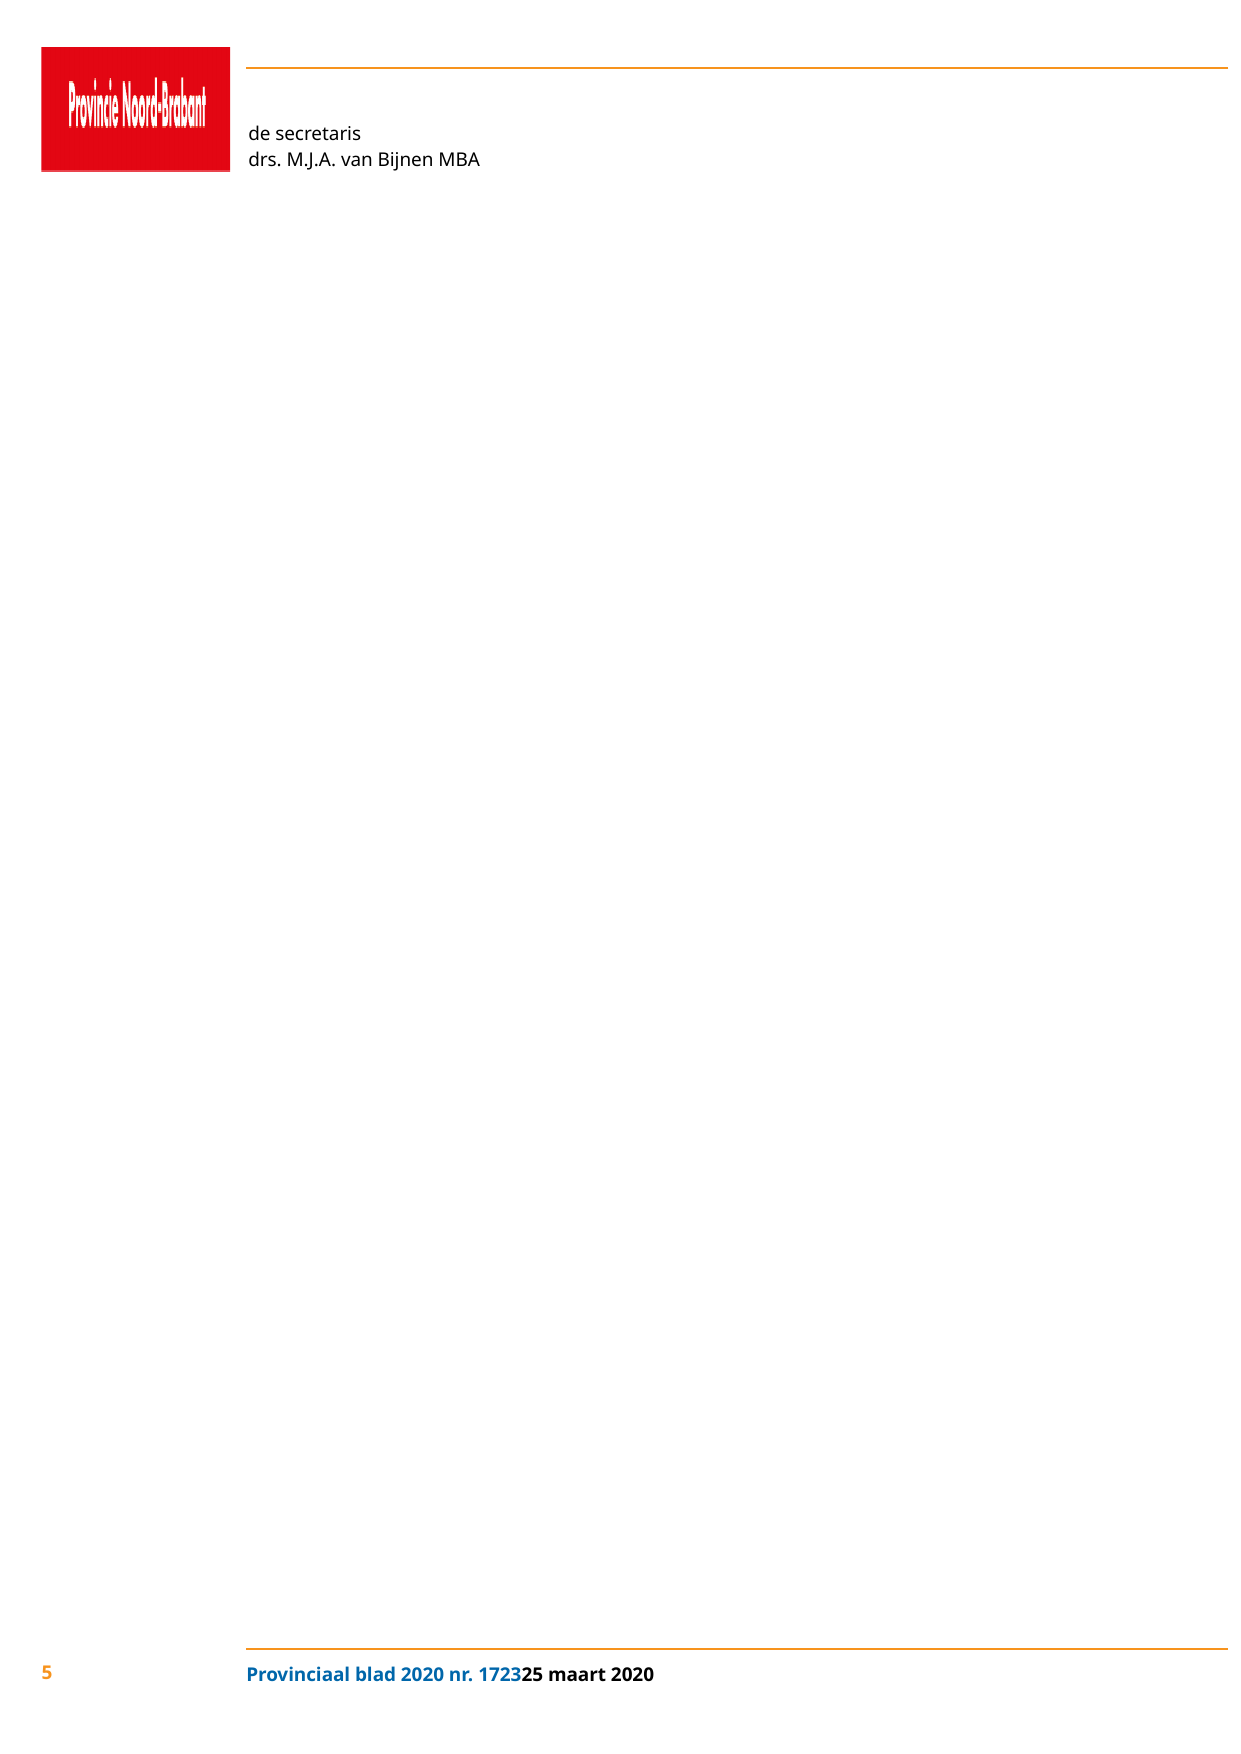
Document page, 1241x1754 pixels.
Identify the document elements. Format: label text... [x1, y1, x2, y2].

text drs. M.J.A. van Bijnen MBA [248, 146, 1152, 172]
text de secretaris [248, 121, 1152, 146]
picture [41, 47, 231, 172]
